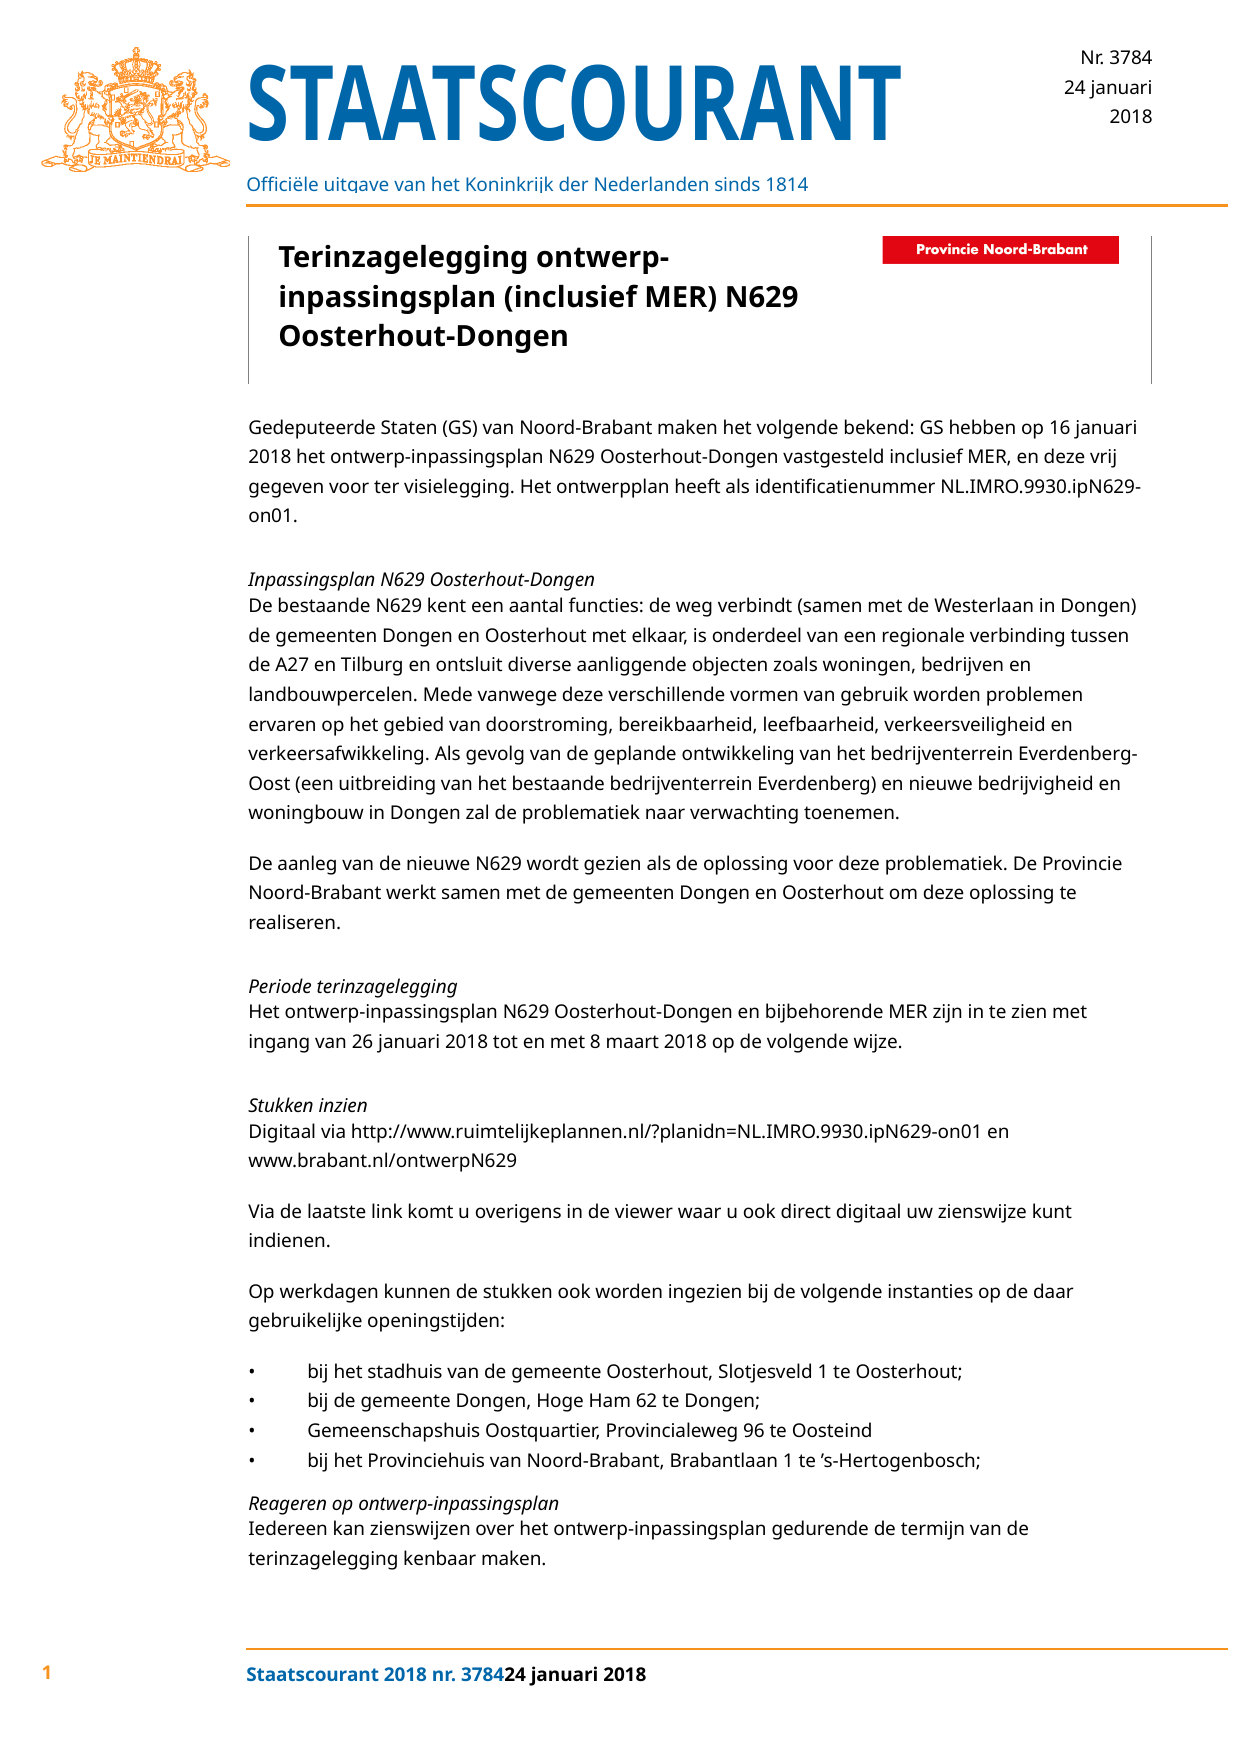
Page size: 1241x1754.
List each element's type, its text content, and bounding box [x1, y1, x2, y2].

text De bestaande N629 kent een aantal functies: de weg verbindt (samen met de Westerlaan in Dongen) de gemeenten Dongen en Oosterhout met elkaar, is onderdeel van een regionale verbinding tussen de A27 en Tilburg en ontsluit diverse aanliggende objecten zoals woningen, bedrijven en landbouwpercelen. Mede vanwege deze verschillende vormen van gebruik worden problemen ervaren op het gebied van doorstroming, bereikbaarheid, leefbaarheid, verkeersveiligheid en verkeersafwikkeling. Als gevolg van de geplande ontwikkeling van het bedrijventerrein Everdenberg-Oost (een uitbreiding van het bestaande bedrijventerrein Everdenberg) en nieuwe bedrijvigheid en woningbouw in Dongen zal de problematiek naar verwachting toenemen. [248, 592, 1152, 825]
table_header [850, 236, 882, 263]
table_header Terinzagelegging ontwerp-inpassingsplan (inclusief MER) N629 Oosterhout-Dongen [249, 236, 850, 384]
text Reageren op ontwerp-inpassingsplan [248, 1490, 1152, 1516]
text Iedereen kan zienswijzen over het ontwerp-inpassingsplan gedurende de termijn van de terinzagelegging kenbaar maken. [248, 1516, 1152, 1571]
text Inpassingsplan N629 Oosterhout-Dongen [248, 567, 1152, 592]
text Via de laatste link komt u overigens in de viewer waar u ook direct digitaal uw zienswijze kunt indienen. [248, 1198, 1152, 1253]
text Het ontwerp-inpassingsplan N629 Oosterhout-Dongen en bijbehorende MER zijn in te zien met ingang van 26 januari 2018 tot en met 8 maart 2018 op de volgende wijze. [248, 999, 1152, 1054]
picture [882, 236, 1119, 264]
text Stukken inzien [248, 1092, 1152, 1118]
list bij de gemeente Dongen, Hoge Ham 62 te Dongen; [248, 1388, 1152, 1413]
text Op werkdagen kunnen de stukken ook worden ingezien bij de volgende instanties op de daar gebruikelijke openingstijden: [248, 1278, 1152, 1333]
text Digitaal via http://www.ruimtelijkeplannen.nl/?planidn=NL.IMRO.9930.ipN629-on01 en www.brabant.nl/ontwerpN629 [248, 1118, 1152, 1173]
picture [41, 47, 231, 172]
list bij het Provinciehuis van Noord-Brabant, Brabantlaan 1 te ’s-Hertogenbosch; [248, 1447, 1152, 1472]
list Gemeenschapshuis Oostquartier, Provincialeweg 96 te Oosteind [248, 1417, 1152, 1443]
table_header [850, 264, 1151, 384]
text Gedeputeerde Staten (GS) van Noord-Brabant maken het volgende bekend: GS hebben op 16 januari 2018 het ontwerp-inpassingsplan N629 Oosterhout-Dongen vastgesteld inclusief MER, en deze vrij gegeven voor ter visielegging. Het ontwerpplan heeft als identificatienummer NL.IMRO.9930.ipN629-on01. [248, 414, 1152, 528]
table_header [1119, 236, 1151, 263]
text Periode terinzagelegging [248, 973, 1152, 999]
text De aanleg van de nieuwe N629 wordt gezien als de oplossing voor deze problematiek. De Provincie Noord-Brabant werkt samen met de gemeenten Dongen en Oosterhout om deze oplossing te realiseren. [248, 850, 1152, 935]
list bij het stadhuis van de gemeente Oosterhout, Slotjesveld 1 te Oosterhout; [248, 1358, 1152, 1384]
